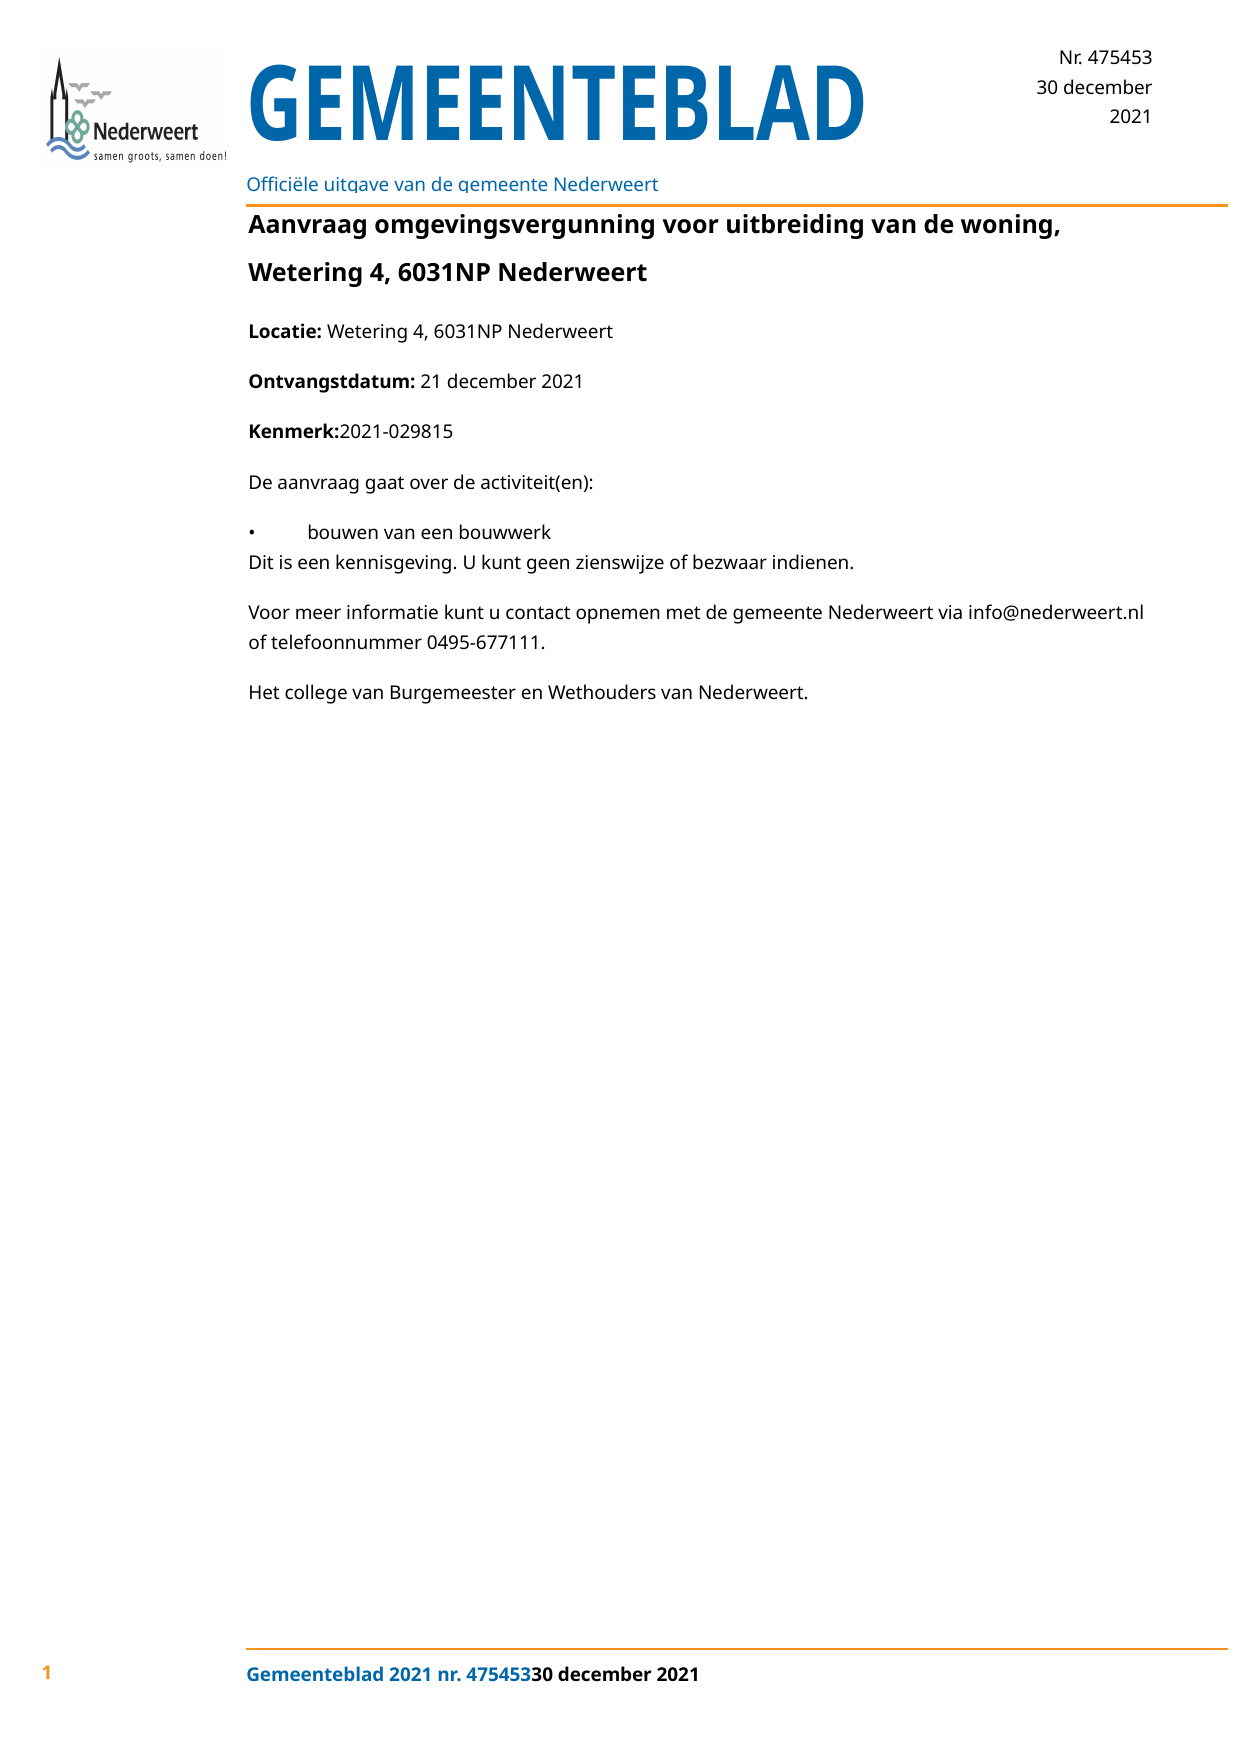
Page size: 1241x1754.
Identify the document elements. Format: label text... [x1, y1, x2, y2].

text Voor meer informatie kunt u contact opnemen met de gemeente Nederweert via info@nederweert.nl of telefoonnummer 0495-677111. [248, 599, 1152, 655]
text Locatie: Wetering 4, 6031NP Nederweert [248, 318, 1152, 344]
picture [41, 47, 231, 172]
text Ontvangstdatum: 21 december 2021 [248, 368, 1152, 394]
text De aanvraag gaat over de activiteit(en): [248, 469, 1152, 495]
list bouwen van een bouwwerk [248, 519, 1152, 545]
text Dit is een kennisgeving. U kunt geen zienswijze of bezwaar indienen. [248, 549, 1152, 575]
text Aanvraag omgevingsvergunning voor uitbreiding van de woning, Wetering 4, 6031NP Nederweert [248, 207, 1152, 288]
text Het college van Burgemeester en Wethouders van Nederweert. [248, 679, 1152, 705]
text Kenmerk:2021-029815 [248, 419, 1152, 444]
